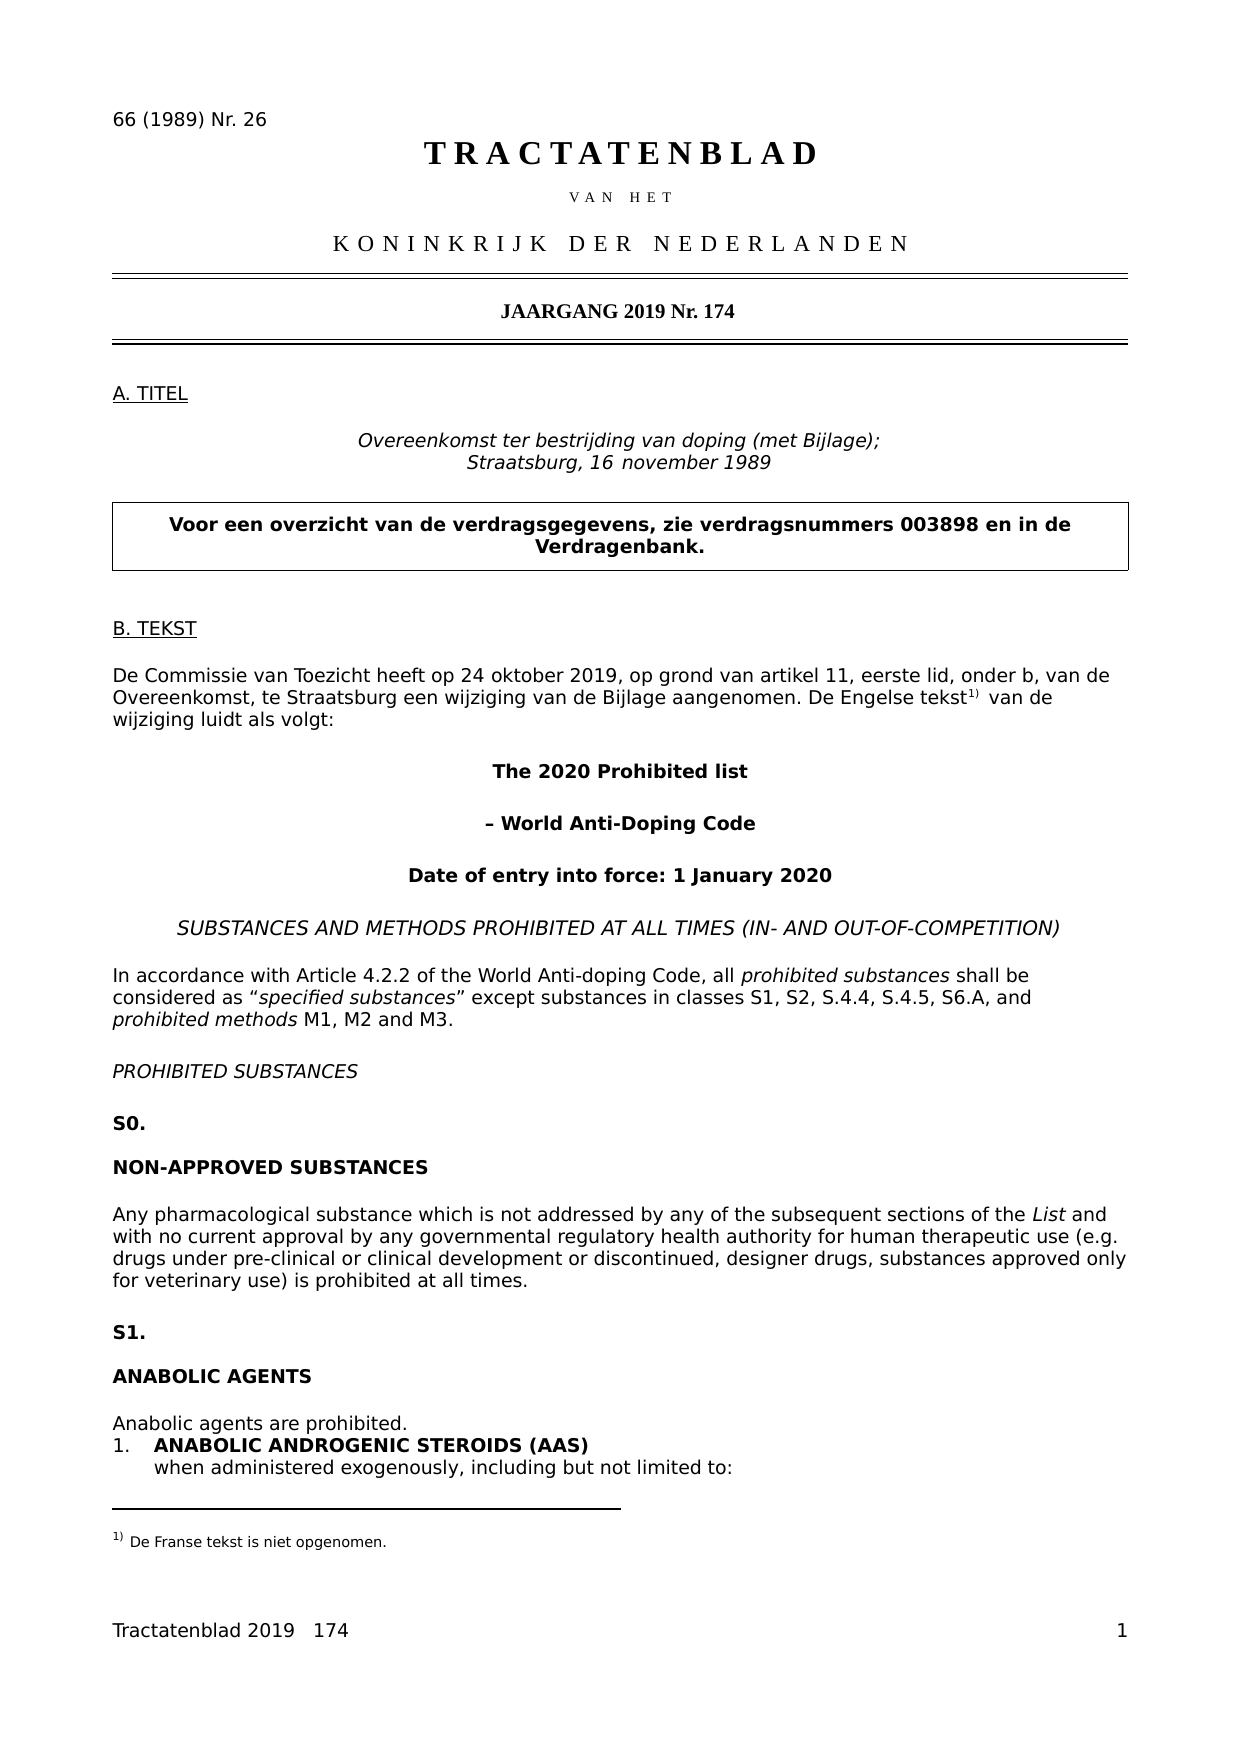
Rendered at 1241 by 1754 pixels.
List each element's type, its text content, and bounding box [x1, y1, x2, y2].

text De Commissie van Toezicht heeft op 24 oktober 2019, op grond van artikel 11, eerste lid, onder b, van de Overeenkomst, te Straatsburg een wijziging van de Bijlage aangenomen. De Engelse tekst van de wijziging luidt als volgt: [112, 665, 1128, 731]
subtitle A. TITEL [112, 383, 1128, 405]
text TRACTATENBLAD [112, 133, 1128, 172]
text In accordance with Article 4.2.2 of the World Anti-doping Code, all prohibited substances shall be considered as “specified substances” except substances in classes S1, S2, S.4.4, S.4.5, S6.A, and prohibited methods M1, M2 and M3. [112, 965, 1128, 1031]
subtitle – World Anti-Doping Code [112, 813, 1128, 835]
text VAN HET [112, 189, 1128, 206]
subtitle Date of entry into force: 1 January 2020 [112, 865, 1128, 887]
text KONINKRIJK DER NEDERLANDEN [112, 229, 1128, 256]
subtitle B. TEKST [112, 618, 1128, 640]
text Overeenkomst ter bestrijding van doping (met Bijlage); [112, 430, 1128, 452]
text when administered exogenously, including but not limited to: [153, 1457, 1128, 1479]
text De Franse tekst is niet opgenomen. [112, 1530, 1128, 1552]
text Straatsburg, 16 november 1989 [112, 452, 1128, 474]
text Any pharmacological substance which is not addressed by any of the subsequent sections of the List and with no current approval by any governmental regulatory health authority for human therapeutic use (e.g. drugs under pre-clinical or clinical development or discontinued, designer drugs, substances approved only for veterinary use) is prohibited at all times. [112, 1204, 1128, 1292]
subtitle S0. NON-APPROVED SUBSTANCES [112, 1113, 1128, 1179]
text Anabolic agents are prohibited. [112, 1413, 1128, 1435]
text JAARGANG 2019 Nr. 174 [112, 299, 1128, 323]
subtitle SUBSTANCES AND METHODS PROHIBITED AT ALL TIMES (IN- AND OUT-OF-COMPETITION) [112, 917, 1128, 940]
text 1. ANABOLIC ANDROGENIC STEROIDS (AAS) [112, 1435, 1128, 1457]
subtitle The 2020 Prohibited list [112, 761, 1128, 783]
text 66 (1989) Nr. 26 [112, 109, 1128, 131]
subtitle PROHIBITED SUBSTANCES [112, 1061, 1128, 1083]
subtitle S1. ANABOLIC AGENTS [112, 1322, 1128, 1388]
